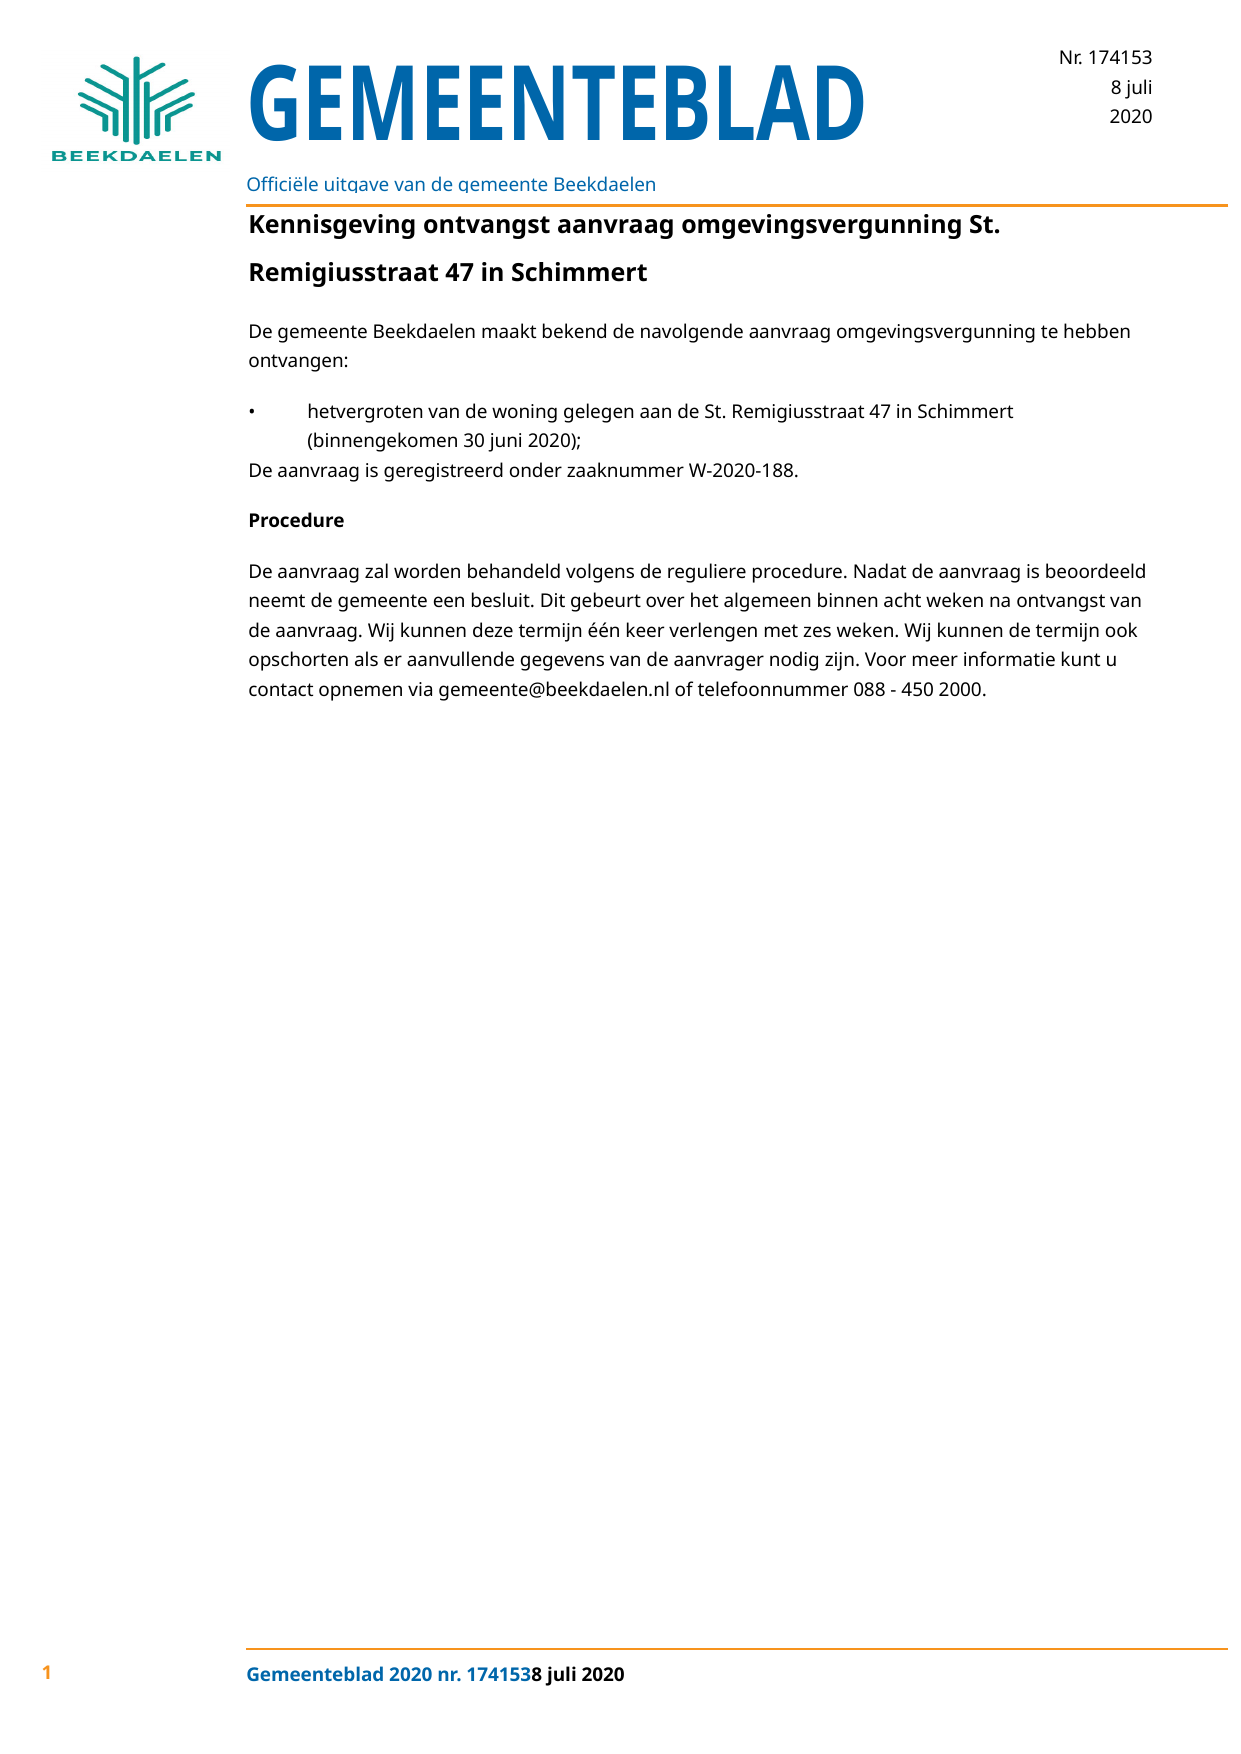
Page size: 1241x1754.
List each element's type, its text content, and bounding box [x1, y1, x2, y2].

text De aanvraag is geregistreerd onder zaaknummer W-2020-188. [248, 457, 1152, 483]
text Procedure [248, 507, 1152, 533]
list hetvergroten van de woning gelegen aan de St. Remigiusstraat 47 in Schimmert (binnengekomen 30 juni 2020); [248, 398, 1152, 453]
text De aanvraag zal worden behandeld volgens de reguliere procedure. Nadat de aanvraag is beoordeeld neemt de gemeente een besluit. Dit gebeurt over het algemeen binnen acht weken na ontvangst van de aanvraag. Wij kunnen deze termijn één keer verlengen met zes weken. Wij kunnen de termijn ook opschorten als er aanvullende gegevens van de aanvrager nodig zijn. Voor meer informatie kunt u contact opnemen via gemeente@beekdaelen.nl of telefoonnummer 088 - 450 2000. [248, 558, 1152, 702]
text De gemeente Beekdaelen maakt bekend de navolgende aanvraag omgevingsvergunning te hebben ontvangen: [248, 318, 1152, 373]
picture [41, 47, 231, 172]
text Kennisgeving ontvangst aanvraag omgevingsvergunning St. Remigiusstraat 47 in Schimmert [248, 207, 1152, 288]
